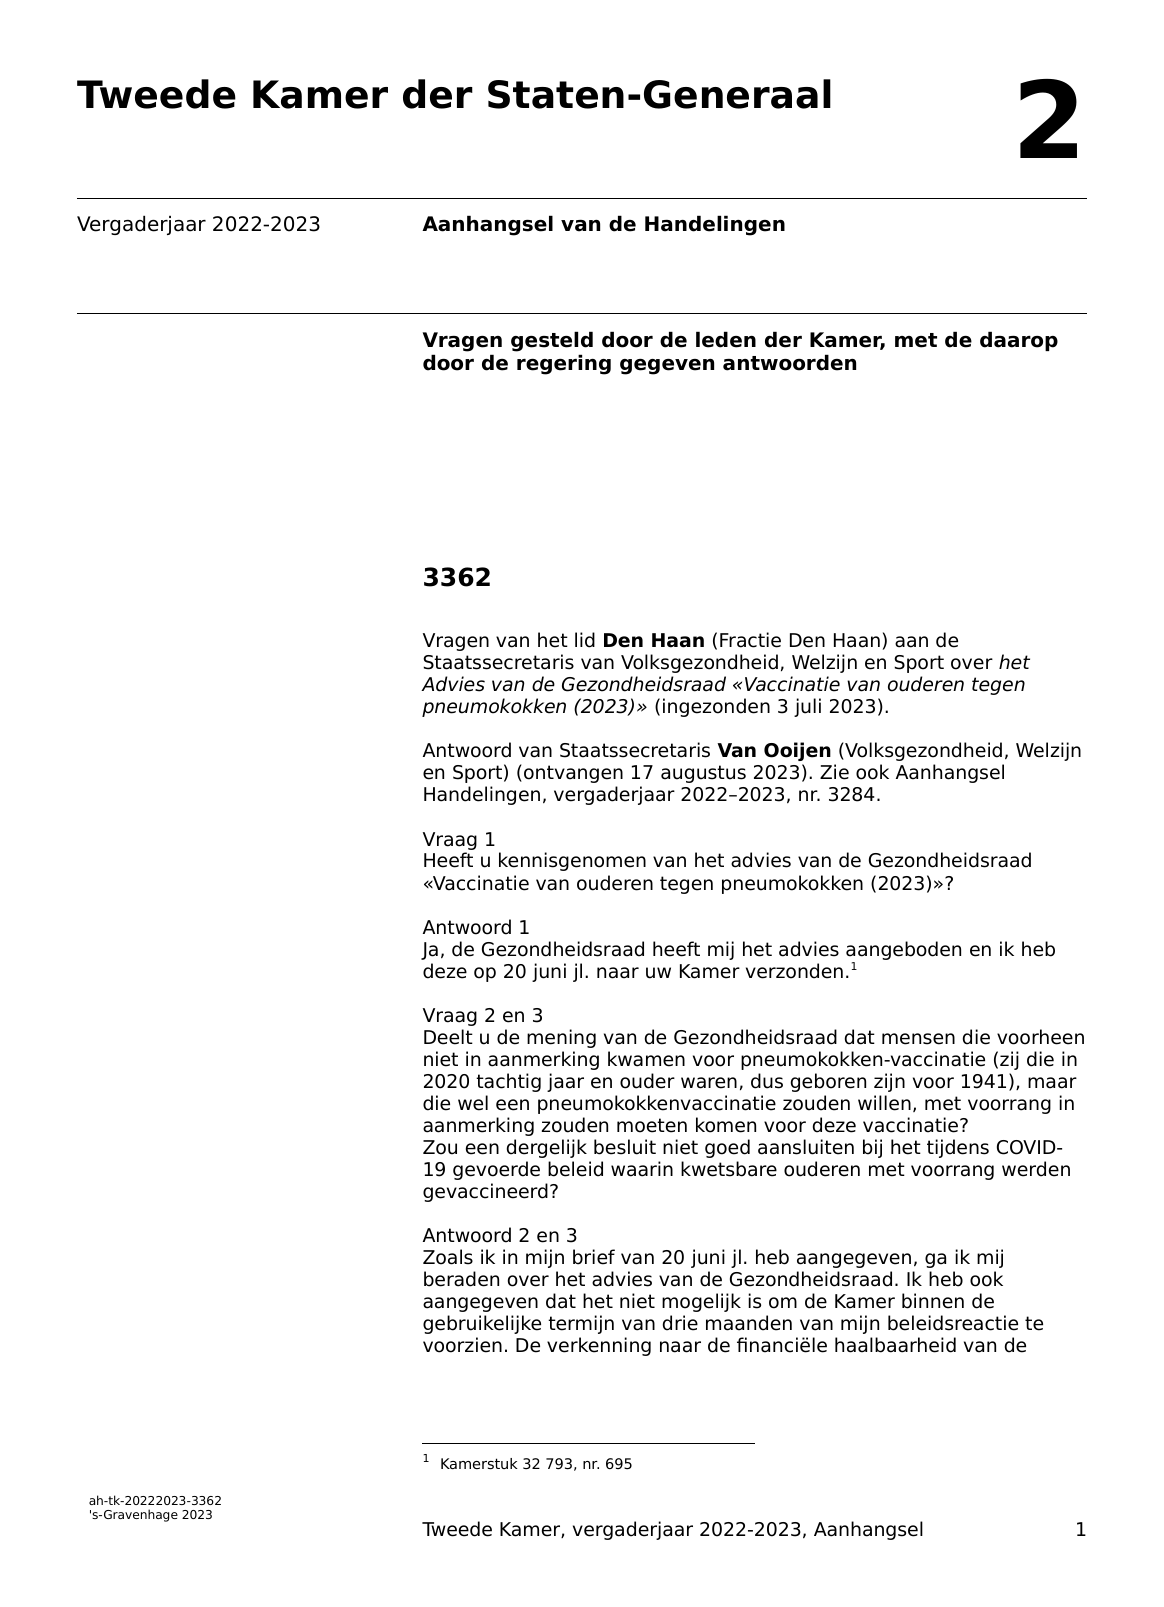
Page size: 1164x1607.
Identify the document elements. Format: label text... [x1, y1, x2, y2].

table_cell Vergaderjaar 2022-2023 [77, 199, 422, 313]
table_cell Aanhangsel van de Handelingen [422, 199, 1087, 313]
text Antwoord 1 [422, 917, 1087, 938]
table_cell [77, 314, 422, 375]
text ah-tk-20222023-3362 [88, 1494, 323, 1508]
text Heeft u kennisgenomen van het advies van de Gezondheidsraad «Vaccinatie van ouderen tegen pneumokokken (2023)»? [422, 850, 1087, 894]
text 's-Gravenhage 2023 [88, 1508, 323, 1522]
table_cell Vragen gesteld door de leden der Kamer, met de daarop door de regering gegeven antwoorden [422, 314, 1087, 375]
text Vraag 2 en 3 [422, 1005, 1087, 1027]
text Antwoord 2 en 3 [422, 1225, 1087, 1247]
text Ja, de Gezondheidsraad heeft mij het advies aangeboden en ik heb deze op 20 juni jl. naar uw Kamer verzonden. [422, 938, 1087, 982]
text 3362 [422, 563, 1087, 592]
table_header 2 [886, 59, 1087, 198]
text Deelt u de mening van de Gezondheidsraad dat mensen die voorheen niet in aanmerking kwamen voor pneumokokken-vaccinatie (zij die in 2020 tachtig jaar en ouder waren, dus geboren zijn voor 1941), maar die wel een pneumokokkenvaccinatie zouden willen, met voorrang in aanmerking zouden moeten komen voor deze vaccinatie? [422, 1027, 1087, 1137]
table_header Tweede Kamer der Staten-Generaal [77, 59, 886, 198]
text Zou een dergelijk besluit niet goed aansluiten bij het tijdens COVID-19 gevoerde beleid waarin kwetsbare ouderen met voorrang werden gevaccineerd? [422, 1137, 1087, 1202]
text Vraag 1 [422, 828, 1087, 850]
text Vragen van het lid Den Haan (Fractie Den Haan) aan de Staatssecretaris van Volksgezondheid, Welzijn en Sport over het Advies van de Gezondheidsraad «Vaccinatie van ouderen tegen pneumokokken (2023)» (ingezonden 3 juli 2023). [422, 630, 1087, 718]
text Kamerstuk 32 793, nr. 695 [422, 1452, 1087, 1474]
text Antwoord van Staatssecretaris Van Ooijen (Volksgezondheid, Welzijn en Sport) (ontvangen 17 augustus 2023). Zie ook Aanhangsel Handelingen, vergaderjaar 2022–2023, nr. 3284. [422, 740, 1087, 806]
text Zoals ik in mijn brief van 20 juni jl. heb aangegeven, ga ik mij beraden over het advies van de Gezondheidsraad. Ik heb ook aangegeven dat het niet mogelijk is om de Kamer binnen de gebruikelijke termijn van drie maanden van mijn beleidsreactie te voorzien. De verkenning naar de financiële haalbaarheid van de [422, 1247, 1087, 1357]
